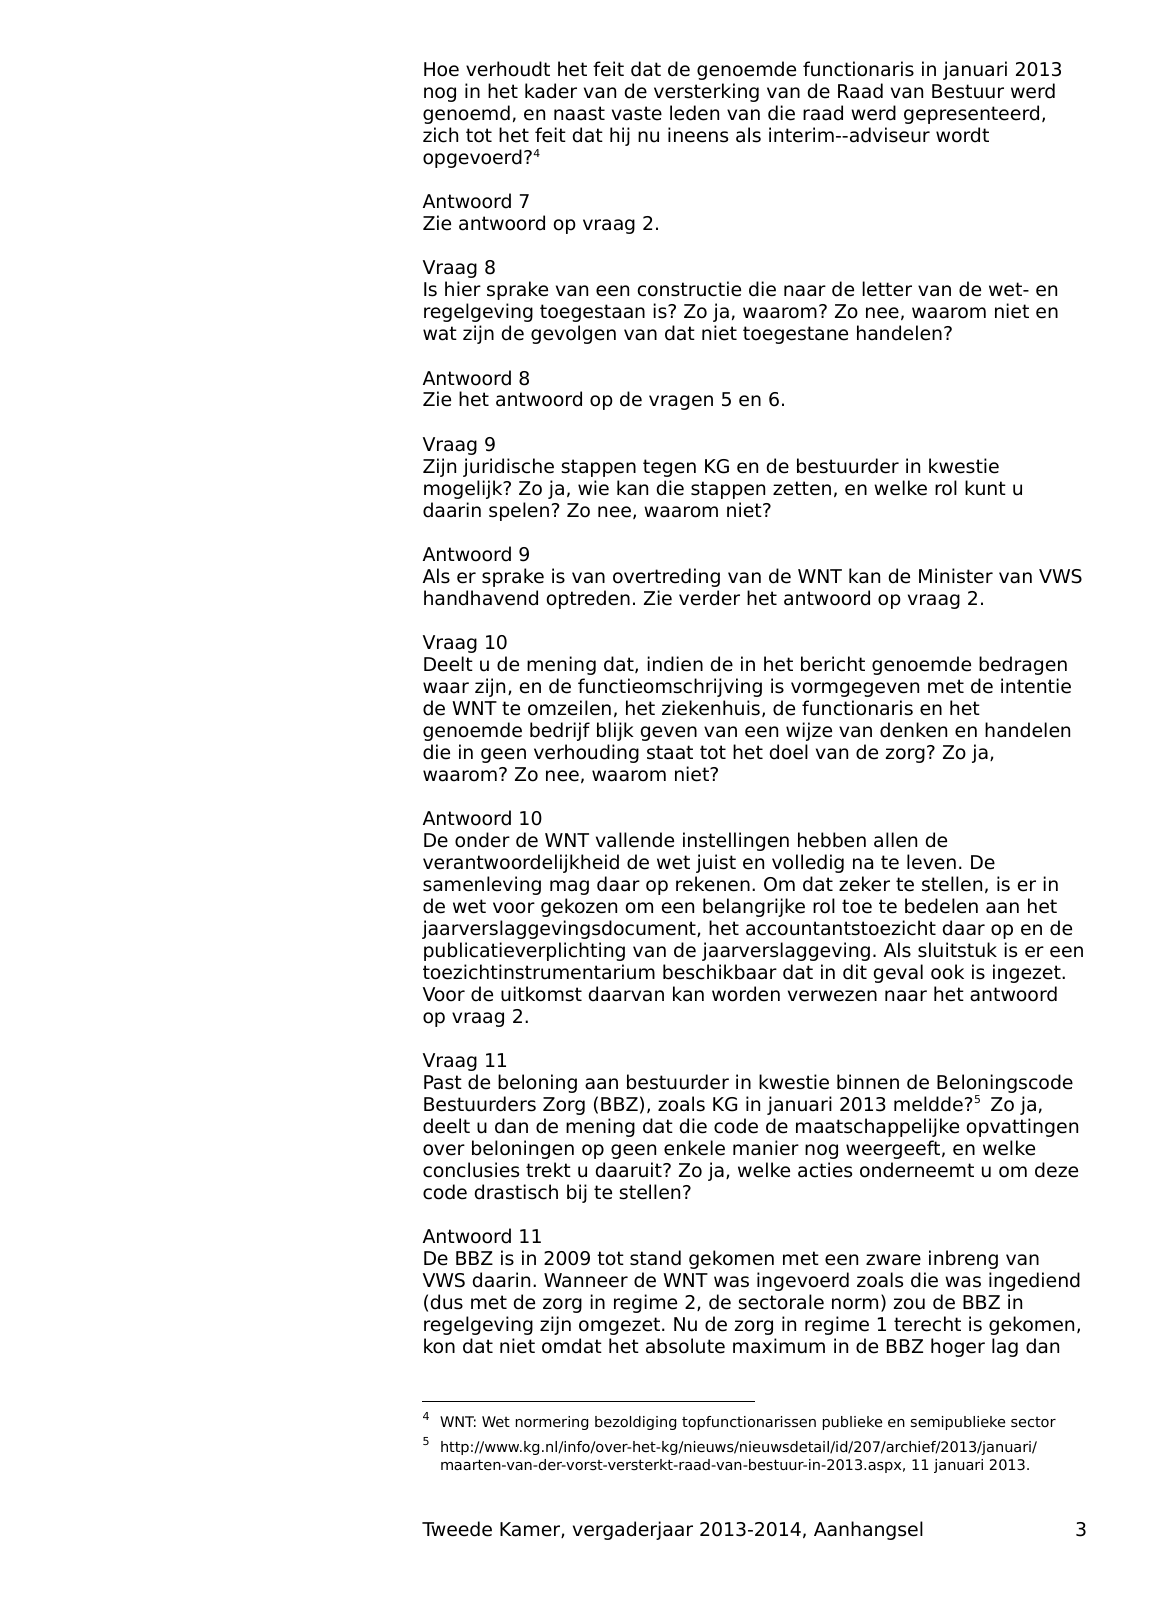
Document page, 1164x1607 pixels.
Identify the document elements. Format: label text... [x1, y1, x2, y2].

text Vraag 10 [422, 632, 1087, 654]
text Vraag 11 [422, 1050, 1087, 1072]
text Past de beloning aan bestuurder in kwestie binnen de Beloningscode Bestuurders Zorg (BBZ), zoals KG in januari 2013 meldde? Zo ja, deelt u dan de mening dat die code de maatschappelijke opvattingen over beloningen op geen enkele manier nog weergeeft, en welke conclusies trekt u daaruit? Zo ja, welke acties onderneemt u om deze code drastisch bij te stellen? [422, 1072, 1087, 1204]
text Zijn juridische stappen tegen KG en de bestuurder in kwestie mogelijk? Zo ja, wie kan die stappen zetten, en welke rol kunt u daarin spelen? Zo nee, waarom niet? [422, 456, 1087, 521]
text Deelt u de mening dat, indien de in het bericht genoemde bedragen waar zijn, en de functieomschrijving is vormgegeven met de intentie de WNT te omzeilen, het ziekenhuis, de functionaris en het genoemde bedrijf blijk geven van een wijze van denken en handelen die in geen verhouding staat tot het doel van de zorg? Zo ja, waarom? Zo nee, waarom niet? [422, 654, 1087, 786]
text Is hier sprake van een constructie die naar de letter van de wet- en regelgeving toegestaan is? Zo ja, waarom? Zo nee, waarom niet en wat zijn de gevolgen van dat niet toegestane handelen? [422, 279, 1087, 345]
text http://www.kg.nl/info/over-het-kg/nieuws/nieuwsdetail/id/207/archief/2013/januari/maarten-van-der-vorst-versterkt-raad-van-bestuur-in-2013.aspx, 11 januari 2013. [422, 1435, 1087, 1474]
text Antwoord 7 [422, 191, 1087, 213]
text Antwoord 11 [422, 1226, 1087, 1248]
text Vraag 9 [422, 433, 1087, 456]
text Vraag 8 [422, 257, 1087, 279]
text Zie het antwoord op de vragen 5 en 6. [422, 389, 1087, 411]
text Antwoord 10 [422, 808, 1087, 830]
text De BBZ is in 2009 tot stand gekomen met een zware inbreng van VWS daarin. Wanneer de WNT was ingevoerd zoals die was ingediend (dus met de zorg in regime 2, de sectorale norm) zou de BBZ in regelgeving zijn omgezet. Nu de zorg in regime 1 terecht is gekomen, kon dat niet omdat het absolute maximum in de BBZ hoger lag dan [422, 1248, 1087, 1358]
text Antwoord 9 [422, 544, 1087, 566]
text Zie antwoord op vraag 2. [422, 213, 1087, 235]
text Antwoord 8 [422, 367, 1087, 389]
text Als er sprake is van overtreding van de WNT kan de Minister van VWS handhavend optreden. Zie verder het antwoord op vraag 2. [422, 566, 1087, 609]
text Hoe verhoudt het feit dat de genoemde functionaris in januari 2013 nog in het kader van de versterking van de Raad van Bestuur werd genoemd, en naast vaste leden van die raad werd gepresenteerd, zich tot het feit dat hij nu ineens als interim--adviseur wordt opgevoerd? [422, 59, 1087, 169]
text De onder de WNT vallende instellingen hebben allen de verantwoordelijkheid de wet juist en volledig na te leven. De samenleving mag daar op rekenen. Om dat zeker te stellen, is er in de wet voor gekozen om een belangrijke rol toe te bedelen aan het jaarverslaggevingsdocument, het accountantstoezicht daar op en de publicatieverplichting van de jaarverslaggeving. Als sluitstuk is er een toezichtinstrumentarium beschikbaar dat in dit geval ook is ingezet. Voor de uitkomst daarvan kan worden verwezen naar het antwoord op vraag 2. [422, 830, 1087, 1028]
text WNT: Wet normering bezoldiging topfunctionarissen publieke en semipublieke sector [422, 1410, 1087, 1432]
